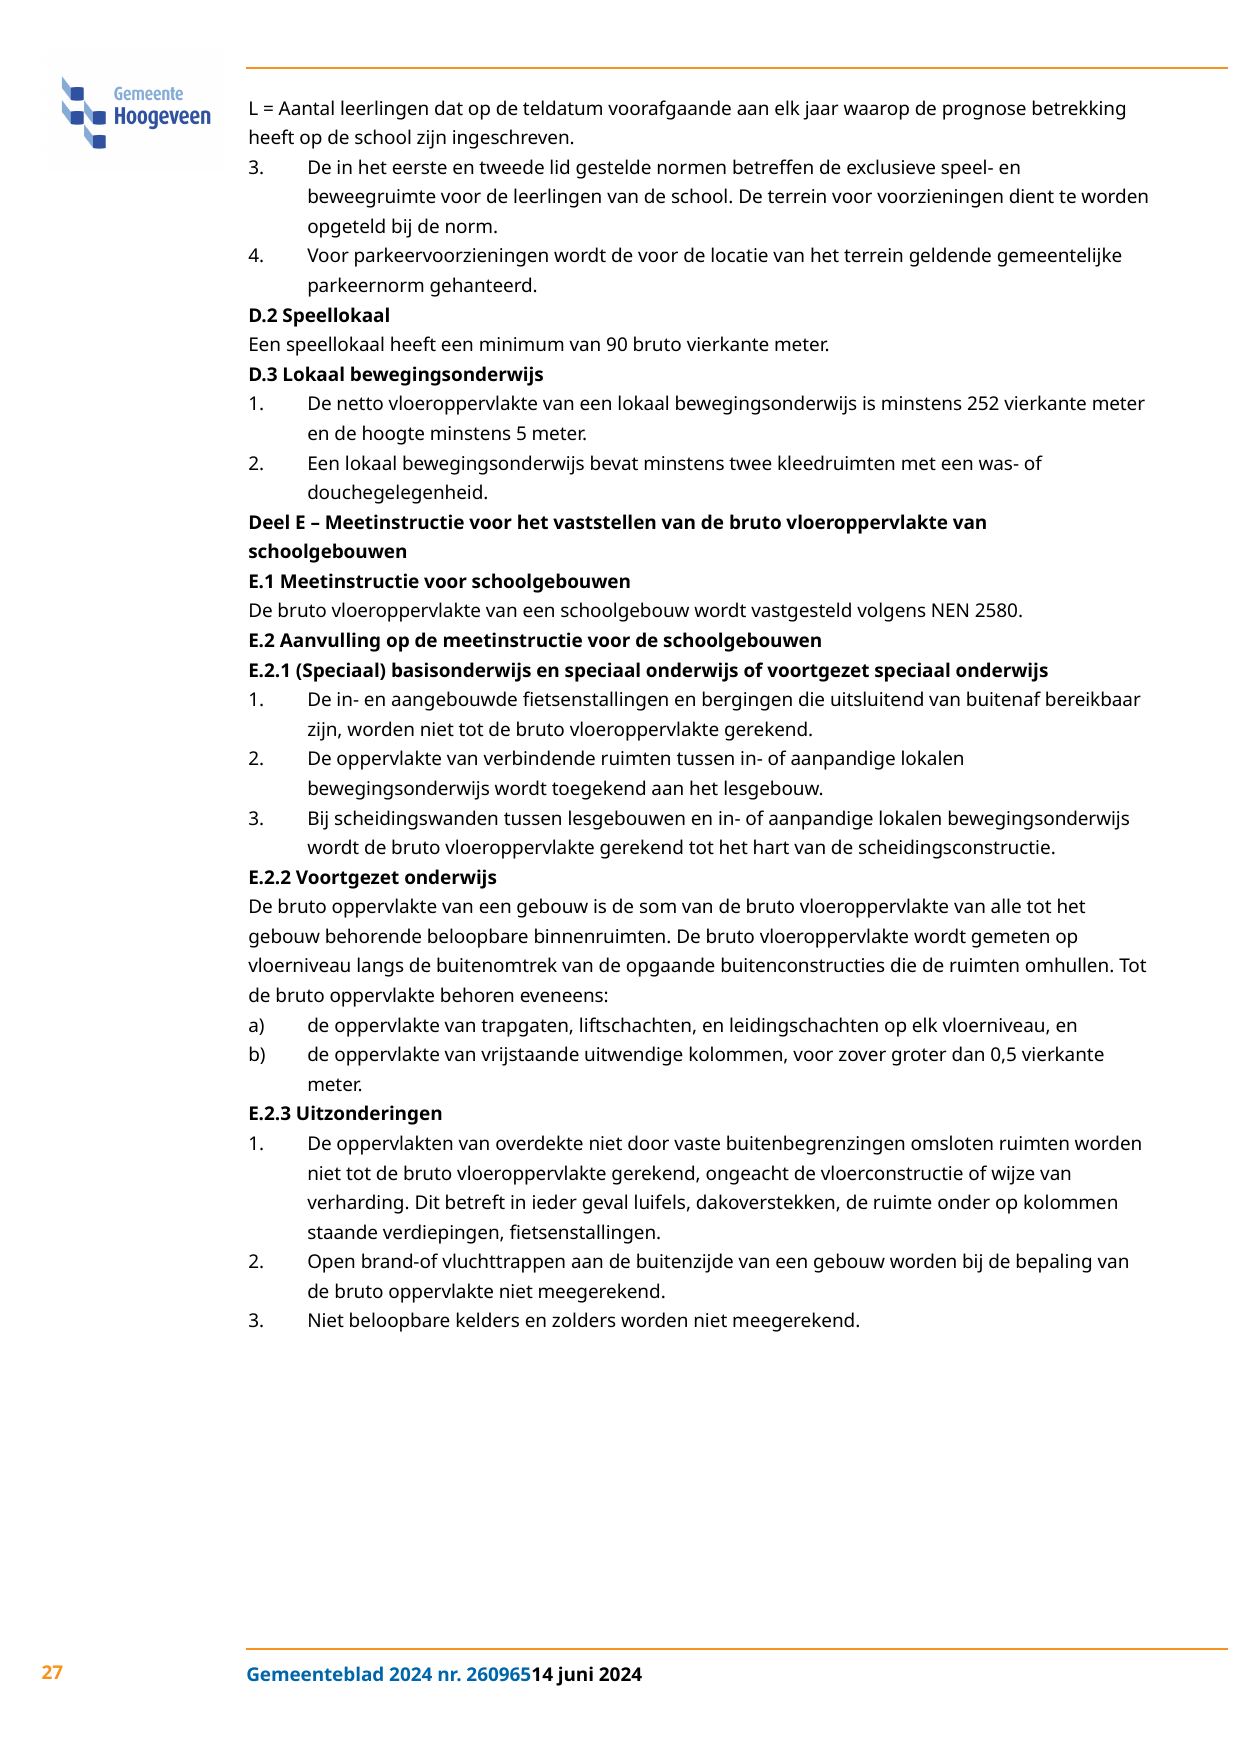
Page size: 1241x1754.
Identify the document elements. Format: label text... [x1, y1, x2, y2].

list de oppervlakte van trapgaten, liftschachten, en leidingschachten op elk vloerniveau, en [248, 1012, 1152, 1038]
list De netto vloeroppervlakte van een lokaal bewegingsonderwijs is minstens 252 vierkante meter en de hoogte minstens 5 meter. [248, 391, 1152, 446]
text E.2.2 Voortgezet onderwijs [248, 864, 1152, 890]
list Open brand-of vluchttrappen aan de buitenzijde van een gebouw worden bij de bepaling van de bruto oppervlakte niet meegerekend. [248, 1248, 1152, 1304]
list Niet beloopbare kelders en zolders worden niet meegerekend. [248, 1308, 1152, 1333]
list Een lokaal bewegingsonderwijs bevat minstens twee kleedruimten met een was- of douchegelegenheid. [248, 450, 1152, 505]
text E.2.3 Uitzonderingen [248, 1101, 1152, 1126]
list De in het eerste en tweede lid gestelde normen betreffen de exclusieve speel- en beweegruimte voor de leerlingen van de school. De terrein voor voorzieningen dient te worden opgeteld bij de norm. [248, 154, 1152, 239]
text E.1 Meetinstructie voor schoolgebouwen [248, 568, 1152, 594]
text De bruto vloeroppervlakte van een schoolgebouw wordt vastgesteld volgens NEN 2580. [248, 598, 1152, 623]
list de oppervlakte van vrijstaande uitwendige kolommen, voor zover groter dan 0,5 vierkante meter. [248, 1041, 1152, 1097]
text E.2 Aanvulling op de meetinstructie voor de schoolgebouwen [248, 627, 1152, 653]
picture [41, 47, 231, 172]
list Voor parkeervoorzieningen wordt de voor de locatie van het terrein geldende gemeentelijke parkeernorm gehanteerd. [248, 243, 1152, 298]
text L = Aantal leerlingen dat op de teldatum voorafgaande aan elk jaar waarop de prognose betrekking heeft op de school zijn ingeschreven. [248, 95, 1152, 150]
text D.2 Speellokaal [248, 302, 1152, 328]
list Bij scheidingswanden tussen lesgebouwen en in- of aanpandige lokalen bewegingsonderwijs wordt de bruto vloeroppervlakte gerekend tot het hart van de scheidingsconstructie. [248, 805, 1152, 860]
list De oppervlakten van overdekte niet door vaste buitenbegrenzingen omsloten ruimten worden niet tot de bruto vloeroppervlakte gerekend, ongeacht de vloerconstructie of wijze van verharding. Dit betreft in ieder geval luifels, dakoverstekken, de ruimte onder op kolommen staande verdiepingen, fietsenstallingen. [248, 1130, 1152, 1245]
text De bruto oppervlakte van een gebouw is de som van de bruto vloeroppervlakte van alle tot het gebouw behorende beloopbare binnenruimten. De bruto vloeroppervlakte wordt gemeten op vloerniveau langs de buitenomtrek van de opgaande buitenconstructies die de ruimten omhullen. Tot de bruto oppervlakte behoren eveneens: [248, 893, 1152, 1008]
text Een speellokaal heeft een minimum van 90 bruto vierkante meter. [248, 331, 1152, 357]
list De oppervlakte van verbindende ruimten tussen in- of aanpandige lokalen bewegingsonderwijs wordt toegekend aan het lesgebouw. [248, 746, 1152, 801]
text Deel E – Meetinstructie voor het vaststellen van de bruto vloeroppervlakte van schoolgebouwen [248, 509, 1152, 564]
text E.2.1 (Speciaal) basisonderwijs en speciaal onderwijs of voortgezet speciaal onderwijs [248, 657, 1152, 683]
text D.3 Lokaal bewegingsonderwijs [248, 361, 1152, 387]
list De in- en aangebouwde fietsenstallingen en bergingen die uitsluitend van buitenaf bereikbaar zijn, worden niet tot de bruto vloeroppervlakte gerekend. [248, 686, 1152, 742]
